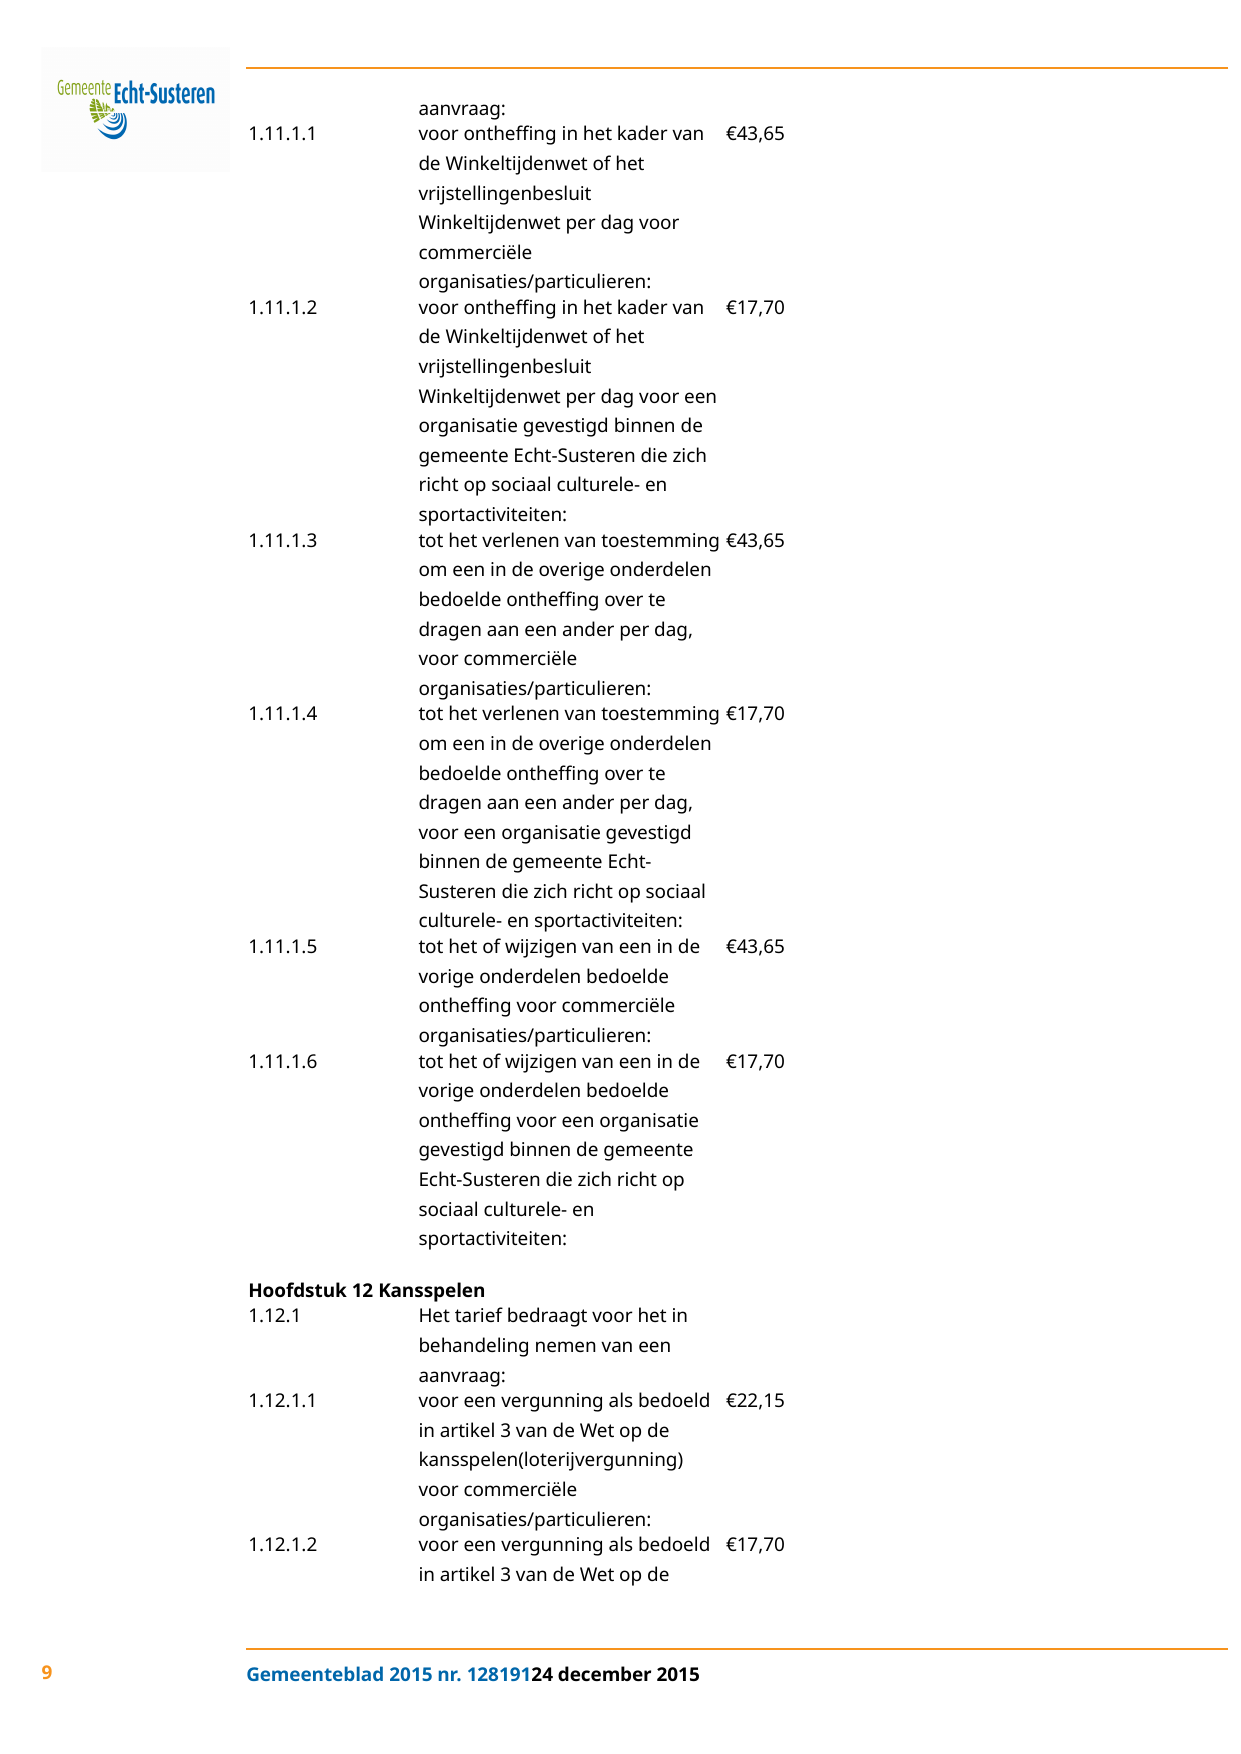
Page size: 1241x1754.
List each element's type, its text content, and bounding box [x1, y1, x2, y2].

table_cell €17,70 [726, 1532, 811, 1587]
table_cell 1.12.1 [248, 1303, 418, 1387]
table_cell Hoofdstuk 12 Kansspelen [248, 1277, 726, 1303]
table_cell [811, 95, 981, 121]
table_cell tot het of wijzigen van een in de vorige onderdelen bedoelde ontheffing voor commerciële organisaties/particulieren: [418, 934, 726, 1048]
table_cell [811, 1532, 981, 1587]
table_cell tot het verlenen van toestemming om een in de overige onderdelen bedoelde ontheffing over te dragen aan een ander per dag, voor commerciële organisaties/particulieren: [418, 527, 726, 701]
table_cell 1.11.1.2 [248, 294, 418, 527]
table_cell [811, 701, 981, 933]
table_cell [726, 95, 811, 121]
table_cell [726, 1303, 811, 1387]
table_cell Het tarief bedraagt voor het in behandeling nemen van een aanvraag: [418, 1303, 726, 1387]
table_cell tot het verlenen van toestemming om een in de overige onderdelen bedoelde ontheffing over te dragen aan een ander per dag, voor een organisatie gevestigd binnen de gemeente Echt-Susteren die zich richt op sociaal culturele- en sportactiviteiten: [418, 701, 726, 933]
table_cell €43,65 [726, 121, 811, 294]
table_cell [248, 1251, 418, 1277]
table_cell [811, 1303, 981, 1387]
table_cell [811, 1388, 981, 1532]
table_cell €17,70 [726, 294, 811, 527]
table_cell 1.11.1.4 [248, 701, 418, 933]
table_cell [811, 121, 981, 294]
table_cell [811, 527, 981, 701]
table_cell [811, 1251, 981, 1277]
table_cell €43,65 [726, 934, 811, 1048]
table_cell [811, 294, 981, 527]
table_cell voor ontheffing in het kader van de Winkeltijdenwet of het vrijstellingenbesluit Winkeltijdenwet per dag voor een organisatie gevestigd binnen de gemeente Echt-Susteren die zich richt op sociaal culturele- en sportactiviteiten: [418, 294, 726, 527]
table_cell [811, 934, 981, 1048]
table_cell [811, 1277, 981, 1303]
table_cell 1.11.1.5 [248, 934, 418, 1048]
table_cell tot het of wijzigen van een in de vorige onderdelen bedoelde ontheffing voor een organisatie gevestigd binnen de gemeente Echt-Susteren die zich richt op sociaal culturele- en sportactiviteiten: [418, 1048, 726, 1251]
table_cell 1.11.1.1 [248, 121, 418, 294]
table_cell 1.11.1.6 [248, 1048, 418, 1251]
table_cell [418, 1251, 726, 1277]
table_cell [726, 1277, 811, 1303]
table_cell voor ontheffing in het kader van de Winkeltijdenwet of het vrijstellingenbesluit Winkeltijdenwet per dag voor commerciële organisaties/particulieren: [418, 121, 726, 294]
table_cell [726, 1251, 811, 1277]
table_cell €43,65 [726, 527, 811, 701]
table_cell €17,70 [726, 1048, 811, 1251]
table_cell €22,15 [726, 1388, 811, 1532]
table_cell aanvraag: [418, 95, 726, 121]
table_cell 1.12.1.2 [248, 1532, 418, 1587]
table_cell €17,70 [726, 701, 811, 933]
table_cell 1.12.1.1 [248, 1388, 418, 1532]
table_cell [248, 95, 418, 121]
picture [41, 47, 231, 172]
table_cell 1.11.1.3 [248, 527, 418, 701]
table_cell voor een vergunning als bedoeld in artikel 3 van de Wet op de kansspelen(loterijvergunning) voor commerciële organisaties/particulieren: [418, 1388, 726, 1532]
table_cell voor een vergunning als bedoeld in artikel 3 van de Wet op de [418, 1532, 726, 1587]
table_cell [811, 1048, 981, 1251]
